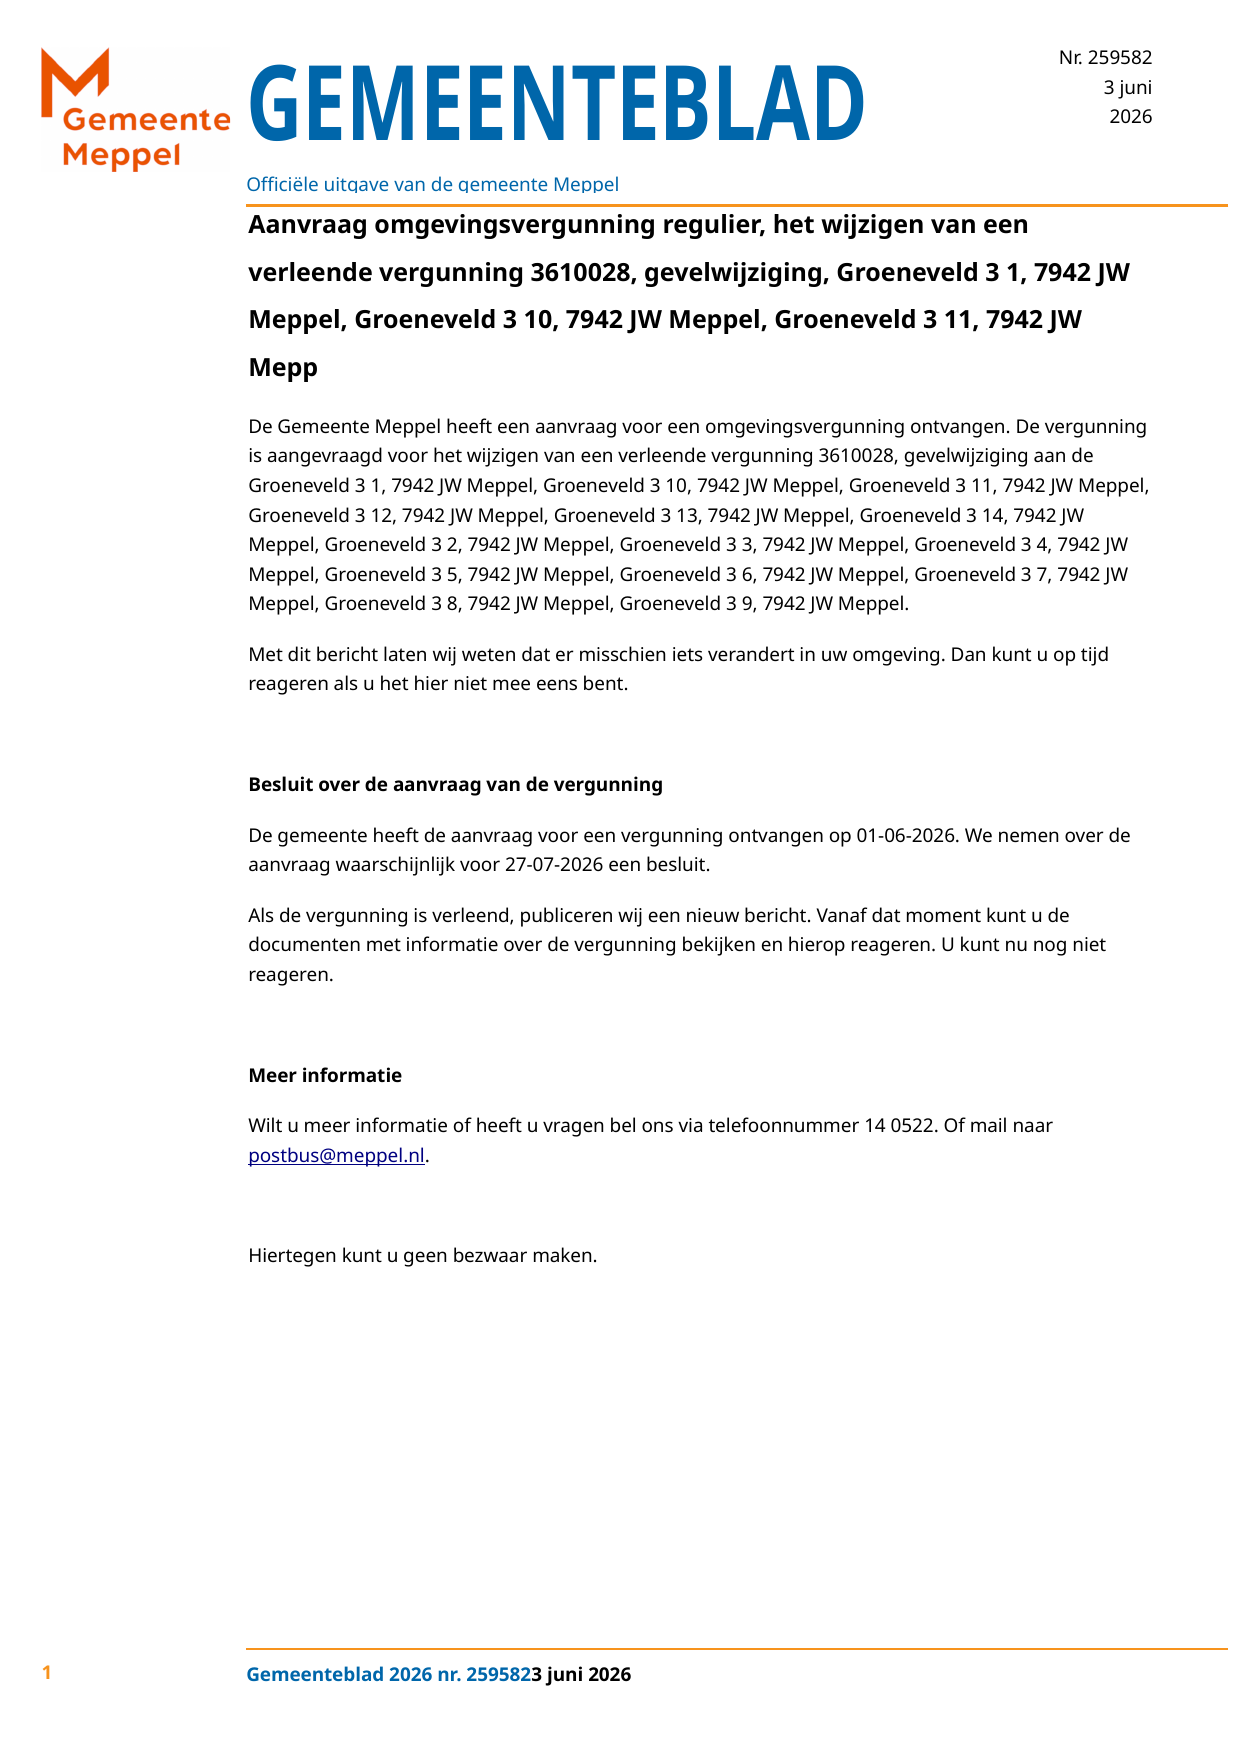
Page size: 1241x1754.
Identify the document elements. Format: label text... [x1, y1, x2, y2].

text De gemeente heeft de aanvraag voor een vergunning ontvangen op 01-06-2026. We nemen over de aanvraag waarschijnlijk voor 27-07-2026 een besluit. [248, 822, 1152, 877]
text Hiertegen kunt u geen bezwaar maken. [248, 1243, 1152, 1268]
text Als de vergunning is verleend, publiceren wij een nieuw bericht. Vanaf dat moment kunt u de documenten met informatie over de vergunning bekijken en hierop reageren. U kunt nu nog niet reageren. [248, 902, 1152, 987]
text Wilt u meer informatie of heeft u vragen bel ons via telefoonnummer 14 0522. Of mail naar postbus@meppel.nl. [248, 1112, 1152, 1168]
text De Gemeente Meppel heeft een aanvraag voor een omgevingsvergunning ontvangen. De vergunning is aangevraagd voor het wijzigen van een verleende vergunning 3610028, gevelwijziging aan de Groeneveld 3 1, 7942 JW Meppel, Groeneveld 3 10, 7942 JW Meppel, Groeneveld 3 11, 7942 JW Meppel, Groeneveld 3 12, 7942 JW Meppel, Groeneveld 3 13, 7942 JW Meppel, Groeneveld 3 14, 7942 JW Meppel, Groeneveld 3 2, 7942 JW Meppel, Groeneveld 3 3, 7942 JW Meppel, Groeneveld 3 4, 7942 JW Meppel, Groeneveld 3 5, 7942 JW Meppel, Groeneveld 3 6, 7942 JW Meppel, Groeneveld 3 7, 7942 JW Meppel, Groeneveld 3 8, 7942 JW Meppel, Groeneveld 3 9, 7942 JW Meppel. [248, 413, 1152, 616]
text Besluit over de aanvraag van de vergunning [248, 771, 1152, 797]
text Meer informatie [248, 1062, 1152, 1088]
text Aanvraag omgevingsvergunning regulier, het wijzigen van een verleende vergunning 3610028, gevelwijziging, Groeneveld 3 1, 7942 JW Meppel, Groeneveld 3 10, 7942 JW Meppel, Groeneveld 3 11, 7942 JW Mepp [248, 207, 1152, 384]
picture [41, 47, 231, 172]
text Met dit bericht laten wij weten dat er misschien iets verandert in uw omgeving. Dan kunt u op tijd reageren als u het hier niet mee eens bent. [248, 641, 1152, 696]
